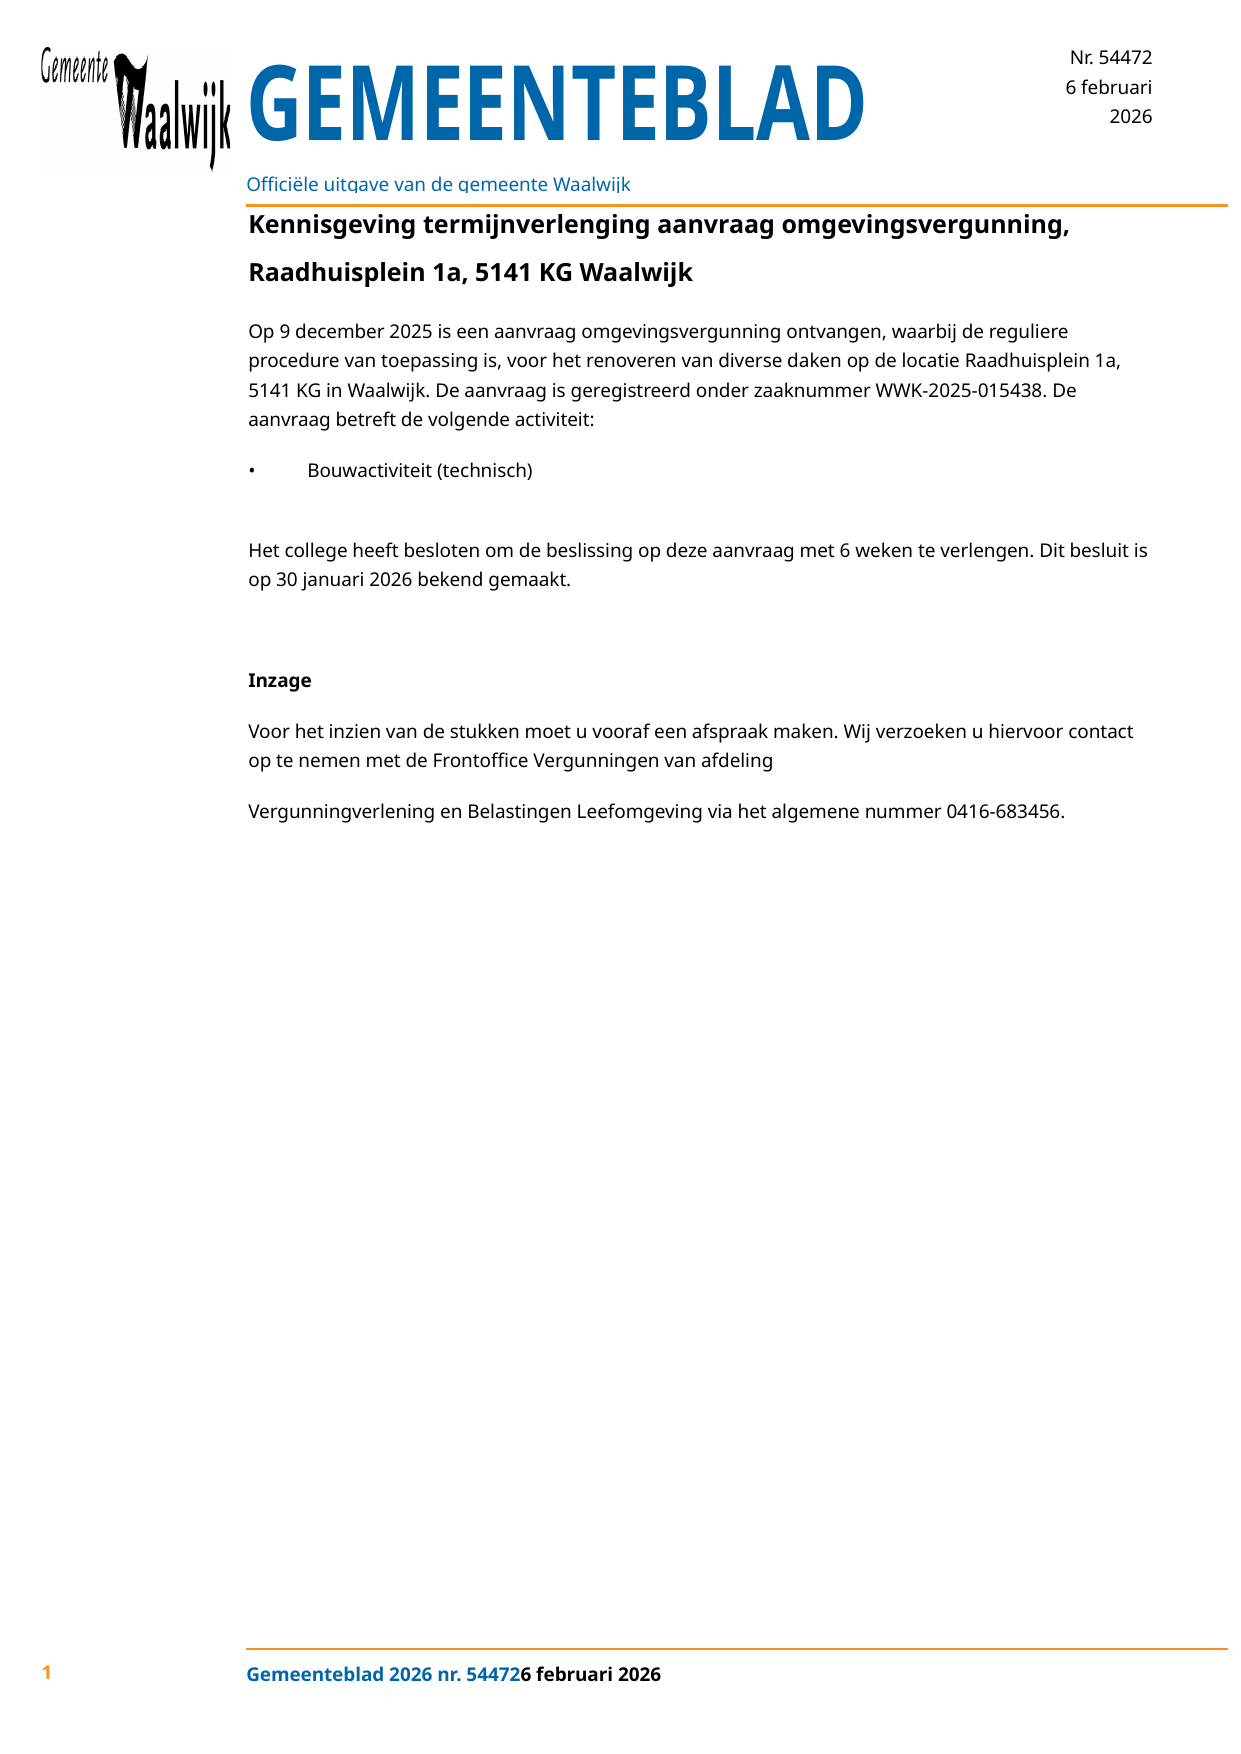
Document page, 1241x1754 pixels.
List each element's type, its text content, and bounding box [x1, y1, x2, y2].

text Het college heeft besloten om de beslissing op deze aanvraag met 6 weken te verlengen. Dit besluit is op 30 januari 2026 bekend gemaakt. [248, 537, 1152, 592]
text Inzage [248, 667, 1152, 693]
text Op 9 december 2025 is een aanvraag omgevingsvergunning ontvangen, waarbij de reguliere procedure van toepassing is, voor het renoveren van diverse daken op de locatie Raadhuisplein 1a, 5141 KG in Waalwijk. De aanvraag is geregistreerd onder zaaknummer WWK-2025-015438. De aanvraag betreft de volgende activiteit: [248, 318, 1152, 432]
picture [41, 47, 231, 172]
list Bouwactiviteit (technisch) [248, 457, 1152, 483]
text Vergunningverlening en Belastingen Leefomgeving via het algemene nummer 0416-683456. [248, 798, 1152, 824]
text Kennisgeving termijnverlenging aanvraag omgevingsvergunning, Raadhuisplein 1a, 5141 KG Waalwijk [248, 207, 1152, 288]
text Voor het inzien van de stukken moet u vooraf een afspraak maken. Wij verzoeken u hiervoor contact op te nemen met de Frontoffice Vergunningen van afdeling [248, 718, 1152, 773]
